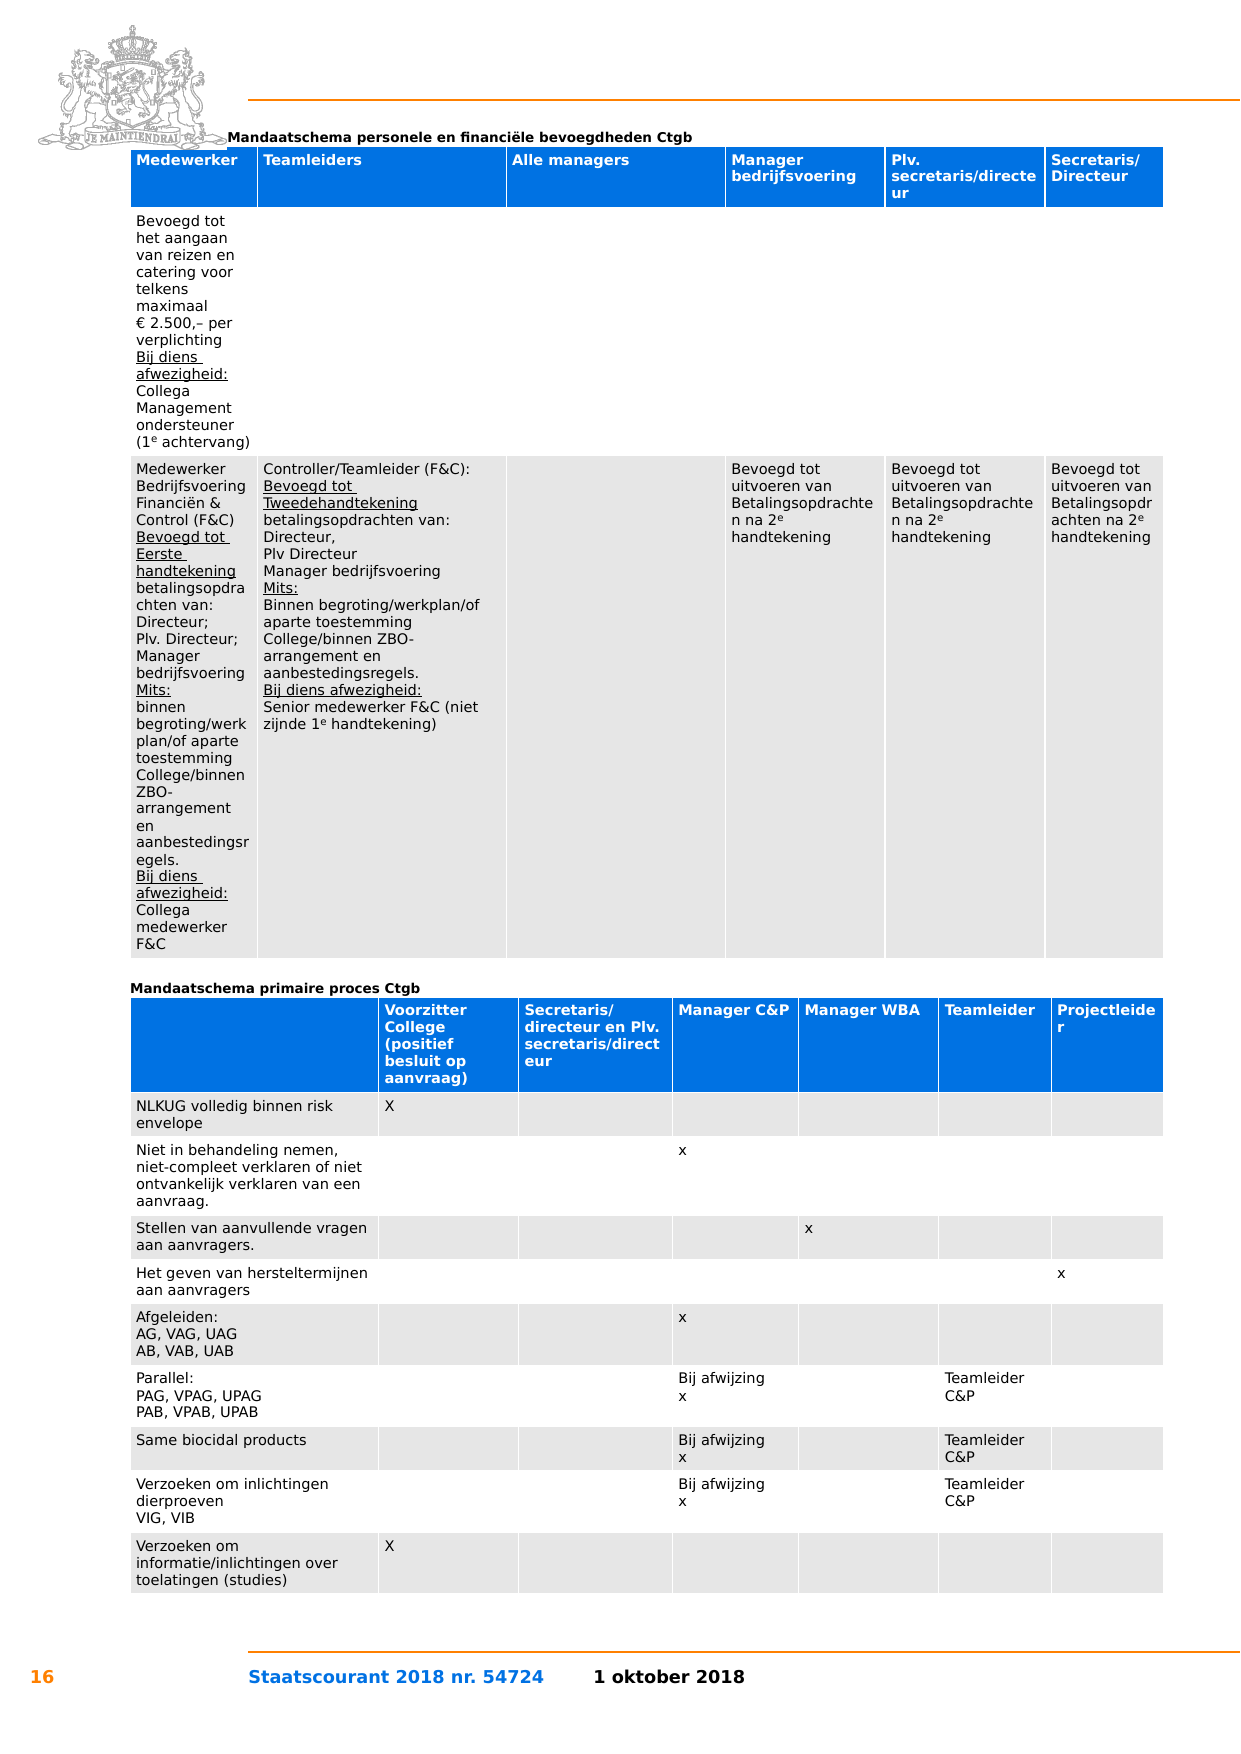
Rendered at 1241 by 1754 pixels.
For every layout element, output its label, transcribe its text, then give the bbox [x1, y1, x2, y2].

table_cell [258, 208, 506, 455]
table_cell [519, 1427, 672, 1470]
table_cell Projectleider [1052, 998, 1163, 1092]
table_cell Controller/Teamleider (F&C): Bevoegd tot Tweedehandtekening betalingsopdrachten van: Directeur, Plv Directeur Manager bedrijfsvoering Mits: Binnen begroting/werkplan/of aparte toestemming College/binnen ZBO-arrangement en aanbestedingsregels. Bij diens afwezigheid: Senior medewerker F&C (niet zijnde 1e handtekening) [258, 456, 506, 958]
table_cell Same biocidal products [131, 1427, 378, 1470]
table_cell [673, 1260, 798, 1303]
table_cell [799, 1137, 938, 1214]
table_cell [1052, 1533, 1163, 1593]
table_cell [519, 1093, 672, 1136]
table_cell Secretaris/Directeur [1046, 147, 1163, 207]
table_cell [799, 1471, 938, 1532]
table_cell x [673, 1137, 798, 1214]
table_cell Afgeleiden: AG, VAG, UAG AB, VAB, UAB [131, 1304, 378, 1365]
table_cell [1052, 1304, 1163, 1365]
table_cell [519, 1533, 672, 1593]
table_cell Bij afwijzing x [673, 1427, 798, 1470]
table_cell [886, 208, 1044, 455]
table_cell [939, 1137, 1051, 1214]
table_cell Parallel: PAG, VPAG, UPAG PAB, VPAB, UPAB [131, 1366, 378, 1426]
table_cell Teamleider C&P [939, 1427, 1051, 1470]
table_cell Manager C&P [673, 998, 798, 1092]
table_header Mandaatschema personele en financiële bevoegdheden Ctgb [227, 130, 1163, 146]
table_cell Plv. secretaris/directeur [886, 147, 1044, 207]
table_cell [1052, 1427, 1163, 1470]
table_cell [1052, 1366, 1163, 1426]
table_cell Secretaris/directeur en Plv. secretaris/directeur [519, 998, 672, 1092]
table_cell [519, 1137, 672, 1214]
table_cell Teamleider C&P [939, 1471, 1051, 1532]
picture [38, 25, 227, 150]
table_cell [1046, 208, 1163, 455]
table_cell [379, 1366, 518, 1426]
table_cell [379, 1216, 518, 1259]
table_cell Bij afwijzing x [673, 1366, 798, 1426]
table_cell Bevoegd tot uitvoeren van Betalingsopdrachten na 2e handtekening [726, 456, 884, 958]
table_cell Bij afwijzing x [673, 1471, 798, 1532]
table_cell Het geven van hersteltermijnen aan aanvragers [131, 1260, 378, 1303]
table_cell [379, 1304, 518, 1365]
table_cell [519, 1366, 672, 1426]
table_cell [379, 1260, 518, 1303]
table_cell [131, 998, 378, 1092]
table_cell [1052, 1137, 1163, 1214]
table_cell [939, 1216, 1051, 1259]
table_cell Verzoeken om inlichtingen dierproeven VIG, VIB [131, 1471, 378, 1532]
table_cell [939, 1533, 1051, 1593]
table_cell Verzoeken om informatie/inlichtingen over toelatingen (studies) [131, 1533, 378, 1593]
table_cell [379, 1137, 518, 1214]
table_cell x [1052, 1260, 1163, 1303]
table_cell Bevoegd tot het aangaan van reizen en catering voor telkens maximaal € 2.500,– per verplichting Bij diens afwezigheid: Collega Management ondersteuner (1e achtervang) [131, 208, 257, 455]
table_cell [726, 208, 884, 455]
table_cell X [379, 1533, 518, 1593]
table_cell [939, 1093, 1051, 1136]
table_cell [673, 1093, 798, 1136]
table_cell Bevoegd tot uitvoeren van Betalingsopdrachten na 2e handtekening [1046, 456, 1163, 958]
table_cell Manager bedrijfsvoering [726, 147, 884, 207]
table_cell x [799, 1216, 938, 1259]
table_cell Medewerker [131, 147, 257, 207]
table_cell Niet in behandeling nemen, niet-compleet verklaren of niet ontvankelijk verklaren van een aanvraag. [131, 1137, 378, 1214]
table_cell Stellen van aanvullende vragen aan aanvragers. [131, 1216, 378, 1259]
table_cell Medewerker Bedrijfsvoering Financiën & Control (F&C) Bevoegd tot Eerste handtekening betalingsopdrachten van: Directeur; Plv. Directeur; Manager bedrijfsvoering Mits: binnen begroting/werkplan/of aparte toestemming College/binnen ZBO-arrangement en aanbestedingsregels. Bij diens afwezigheid: Collega medewerker F&C [131, 456, 257, 958]
table_cell Teamleider C&P [939, 1366, 1051, 1426]
table_cell X [379, 1093, 518, 1136]
table_cell [507, 208, 725, 455]
table_cell [519, 1260, 672, 1303]
table_cell NLKUG volledig binnen risk envelope [131, 1093, 378, 1136]
table_cell Teamleider [939, 998, 1051, 1092]
table_cell [939, 1304, 1051, 1365]
table_cell [799, 1427, 938, 1470]
table_cell [799, 1366, 938, 1426]
table_cell x [673, 1304, 798, 1365]
table_cell [379, 1471, 518, 1532]
table_cell [799, 1304, 938, 1365]
table_cell [673, 1216, 798, 1259]
table_cell [939, 1260, 1051, 1303]
table_cell [519, 1471, 672, 1532]
table_cell [379, 1427, 518, 1470]
table_cell Voorzitter College (positief besluit op aanvraag) [379, 998, 518, 1092]
table_cell [799, 1093, 938, 1136]
table_cell Manager WBA [799, 998, 938, 1092]
table_cell Alle managers [507, 147, 725, 207]
table_header Mandaatschema primaire proces Ctgb [130, 981, 1163, 997]
table_cell [1052, 1216, 1163, 1259]
table_cell [673, 1533, 798, 1593]
table_cell [507, 456, 725, 958]
table_cell [519, 1304, 672, 1365]
table_cell [799, 1260, 938, 1303]
table_cell [1052, 1471, 1163, 1532]
table_cell [1052, 1093, 1163, 1136]
table_cell Teamleiders [258, 147, 506, 207]
table_cell [519, 1216, 672, 1259]
table_cell Bevoegd tot uitvoeren van Betalingsopdrachten na 2e handtekening [886, 456, 1044, 958]
table_cell [799, 1533, 938, 1593]
